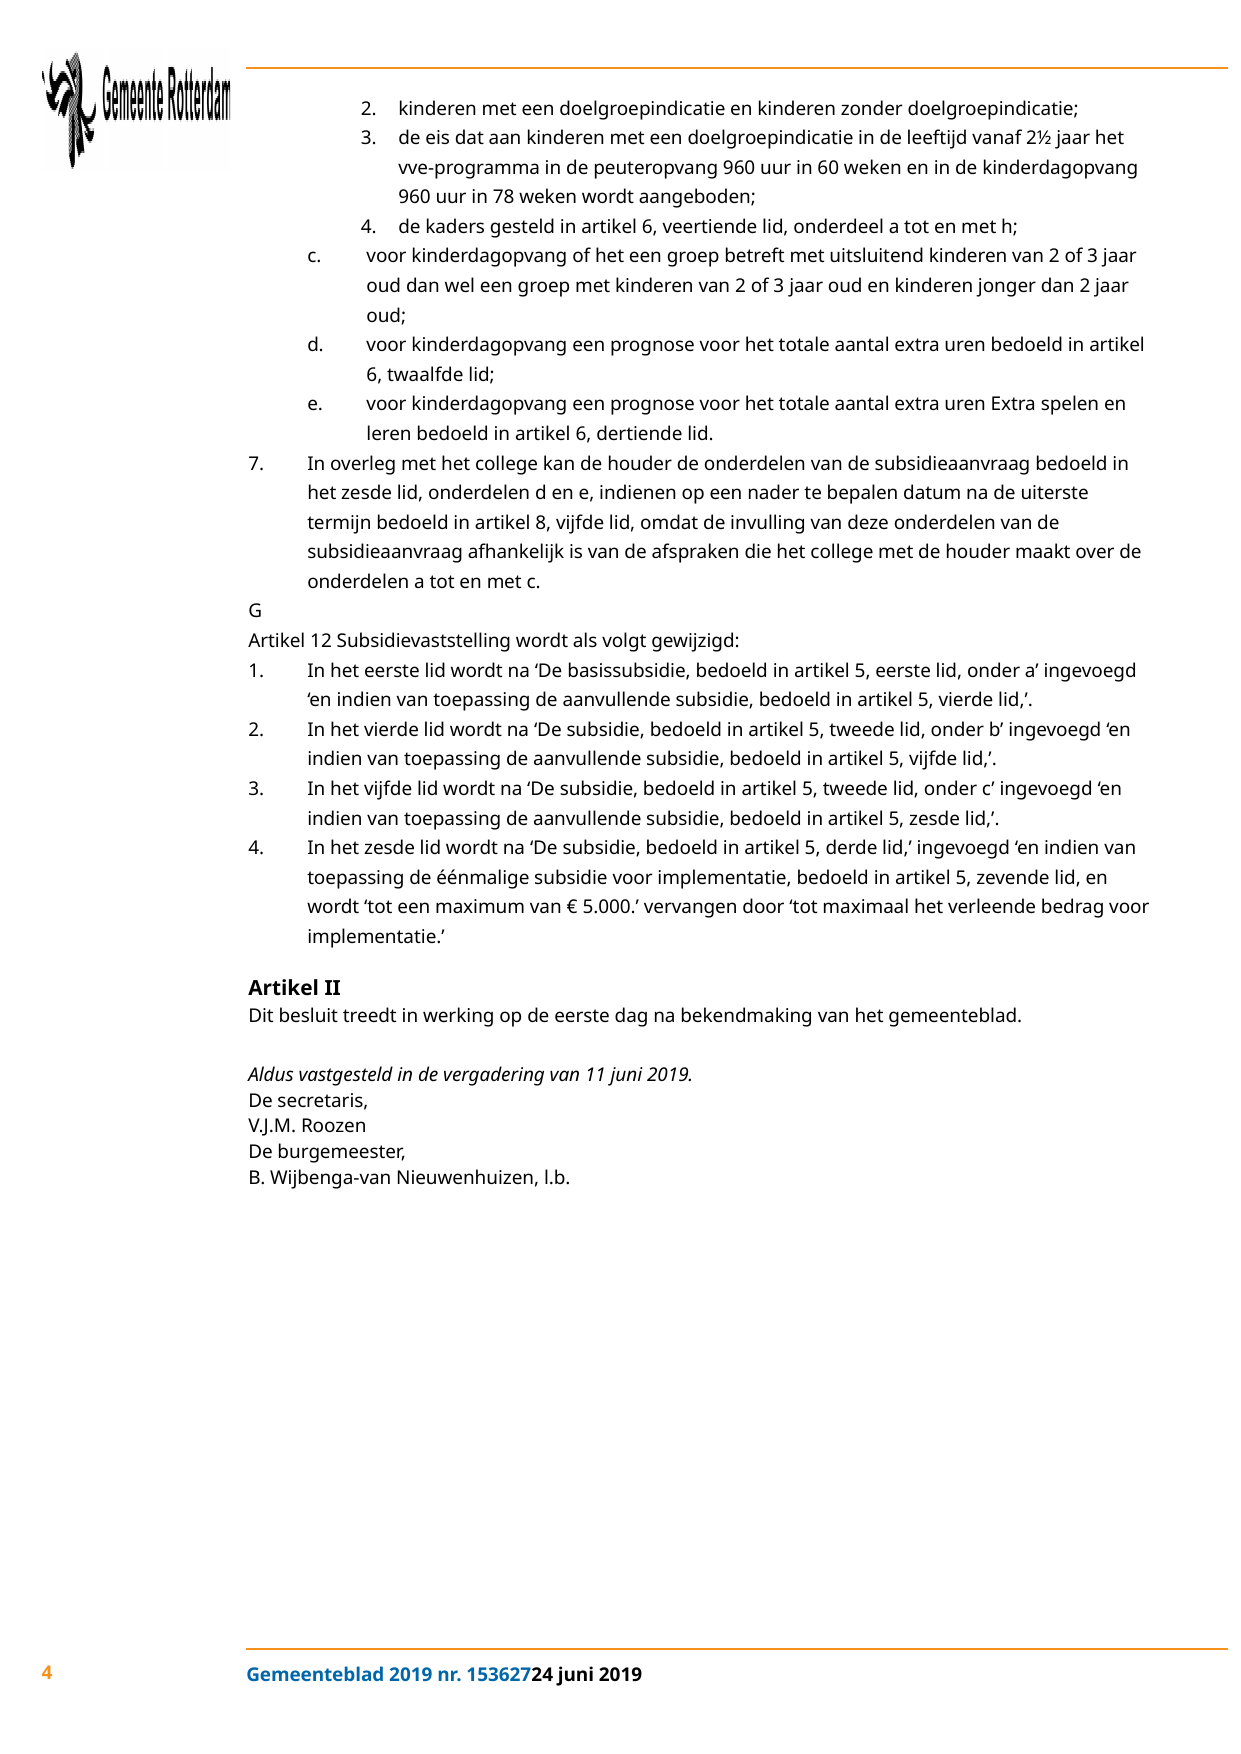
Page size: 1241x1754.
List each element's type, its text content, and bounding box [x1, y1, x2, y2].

text Artikel II [248, 973, 1152, 1002]
text B. Wijbenga-van Nieuwenhuizen, l.b. [248, 1164, 1152, 1190]
list de kaders gesteld in artikel 6, veertiende lid, onderdeel a tot en met h; [361, 213, 1152, 239]
list kinderen met een doelgroepindicatie en kinderen zonder doelgroepindicatie; [361, 95, 1152, 121]
picture [41, 47, 231, 172]
list In het eerste lid wordt na ‘De basissubsidie, bedoeld in artikel 5, eerste lid, onder a’ ingevoegd ‘en indien van toepassing de aanvullende subsidie, bedoeld in artikel 5, vierde lid,’. [248, 657, 1152, 712]
text Aldus vastgesteld in de vergadering van 11 juni 2019. [248, 1061, 1152, 1087]
list In het vierde lid wordt na ‘De subsidie, bedoeld in artikel 5, tweede lid, onder b’ ingevoegd ‘en indien van toepassing de aanvullende subsidie, bedoeld in artikel 5, vijfde lid,’. [248, 716, 1152, 771]
text Artikel 12 Subsidievaststelling wordt als volgt gewijzigd: [248, 627, 1152, 653]
text G [248, 598, 1152, 623]
list voor kinderdagopvang een prognose voor het totale aantal extra uren bedoeld in artikel 6, twaalfde lid; [307, 331, 1152, 387]
list In het vijfde lid wordt na ‘De subsidie, bedoeld in artikel 5, tweede lid, onder c’ ingevoegd ‘en indien van toepassing de aanvullende subsidie, bedoeld in artikel 5, zesde lid,’. [248, 775, 1152, 831]
text V.J.M. Roozen [248, 1113, 1152, 1138]
text De secretaris, [248, 1087, 1152, 1113]
list voor kinderdagopvang of het een groep betreft met uitsluitend kinderen van 2 of 3 jaar oud dan wel een groep met kinderen van 2 of 3 jaar oud en kinderen jonger dan 2 jaar oud; [307, 243, 1152, 328]
list de eis dat aan kinderen met een doelgroepindicatie in de leeftijd vanaf 2½ jaar het vve-programma in de peuteropvang 960 uur in 60 weken en in de kinderdagopvang 960 uur in 78 weken wordt aangeboden; [361, 124, 1152, 209]
text De burgemeester, [248, 1138, 1152, 1164]
text Dit besluit treedt in werking op de eerste dag na bekendmaking van het gemeenteblad. [248, 1002, 1152, 1028]
list In overleg met het college kan de houder de onderdelen van de subsidieaanvraag bedoeld in het zesde lid, onderdelen d en e, indienen op een nader te bepalen datum na de uiterste termijn bedoeld in artikel 8, vijfde lid, omdat de invulling van deze onderdelen van de subsidieaanvraag afhankelijk is van de afspraken die het college met de houder maakt over de onderdelen a tot en met c. [248, 450, 1152, 594]
list In het zesde lid wordt na ‘De subsidie, bedoeld in artikel 5, derde lid,’ ingevoegd ‘en indien van toepassing de éénmalige subsidie voor implementatie, bedoeld in artikel 5, zevende lid, en wordt ‘tot een maximum van € 5.000.’ vervangen door ‘tot maximaal het verleende bedrag voor implementatie.’ [248, 834, 1152, 949]
list voor kinderdagopvang een prognose voor het totale aantal extra uren Extra spelen en leren bedoeld in artikel 6, dertiende lid. [307, 391, 1152, 446]
